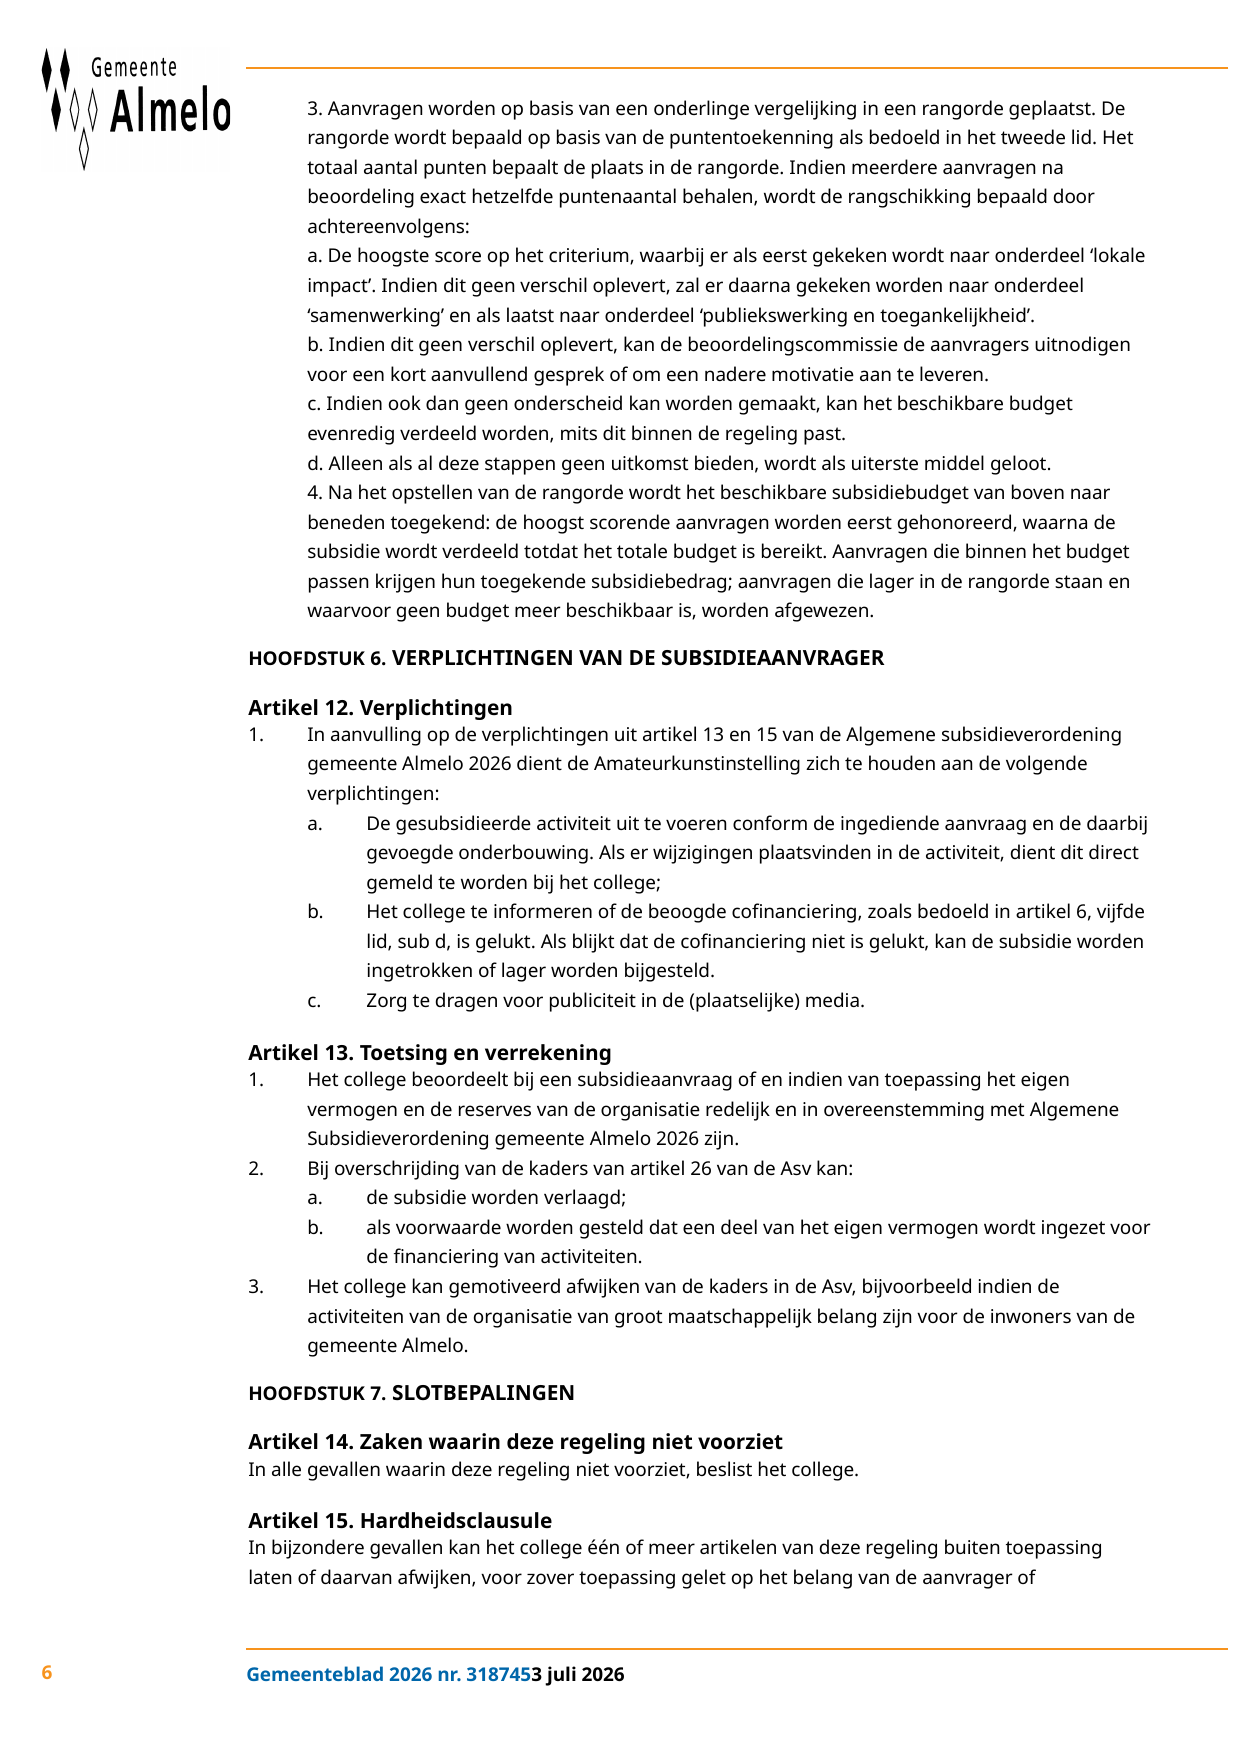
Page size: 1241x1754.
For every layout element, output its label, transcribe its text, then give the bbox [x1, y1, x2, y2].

list De gesubsidieerde activiteit uit te voeren conform de ingediende aanvraag en de daarbij gevoegde onderbouwing. Als er wijzigingen plaatsvinden in de activiteit, dient dit direct gemeld te worden bij het college; [307, 810, 1152, 895]
list a. De hoogste score op het criterium, waarbij er als eerst gekeken wordt naar onderdeel ‘lokale impact’. Indien dit geen verschil oplevert, zal er daarna gekeken worden naar onderdeel ‘samenwerking’ en als laatst naar onderdeel ‘publiekswerking en toegankelijkheid’. [248, 243, 1152, 328]
list Bij overschrijding van de kaders van artikel 26 van de Asv kan: [248, 1155, 1152, 1181]
text Artikel 13. Toetsing en verrekening [248, 1038, 1152, 1066]
list In aanvulling op de verplichtingen uit artikel 13 en 15 van de Algemene subsidieverordening gemeente Almelo 2026 dient de Amateurkunstinstelling zich te houden aan de volgende verplichtingen: [248, 721, 1152, 806]
text Artikel 14. Zaken waarin deze regeling niet voorziet [248, 1427, 1152, 1456]
text HOOFDSTUK 6. VERPLICHTINGEN VAN DE SUBSIDIEAANVRAGER [248, 643, 1152, 672]
list 4. Na het opstellen van de rangorde wordt het beschikbare subsidiebudget van boven naar beneden toegekend: de hoogst scorende aanvragen worden eerst gehonoreerd, waarna de subsidie wordt verdeeld totdat het totale budget is bereikt. Aanvragen die binnen het budget passen krijgen hun toegekende subsidiebedrag; aanvragen die lager in de rangorde staan en waarvoor geen budget meer beschikbaar is, worden afgewezen. [248, 479, 1152, 623]
list Het college beoordeelt bij een subsidieaanvraag of en indien van toepassing het eigen vermogen en de reserves van de organisatie redelijk en in overeenstemming met Algemene Subsidieverordening gemeente Almelo 2026 zijn. [248, 1066, 1152, 1151]
text In bijzondere gevallen kan het college één of meer artikelen van deze regeling buiten toepassing laten of daarvan afwijken, voor zover toepassing gelet op het belang van de aanvrager of [248, 1534, 1152, 1590]
list als voorwaarde worden gesteld dat een deel van het eigen vermogen wordt ingezet voor de financiering van activiteiten. [307, 1214, 1152, 1269]
list Het college kan gemotiveerd afwijken van de kaders in de Asv, bijvoorbeeld indien de activiteiten van de organisatie van groot maatschappelijk belang zijn voor de inwoners van de gemeente Almelo. [248, 1273, 1152, 1358]
text HOOFDSTUK 7. SLOTBEPALINGEN [248, 1378, 1152, 1406]
text Artikel 12. Verplichtingen [248, 693, 1152, 721]
list Het college te informeren of de beoogde cofinanciering, zoals bedoeld in artikel 6, vijfde lid, sub d, is gelukt. Als blijkt dat de cofinanciering niet is gelukt, kan de subsidie worden ingetrokken of lager worden bijgesteld. [307, 898, 1152, 983]
list c. Indien ook dan geen onderscheid kan worden gemaakt, kan het beschikbare budget evenredig verdeeld worden, mits dit binnen de regeling past. [248, 391, 1152, 446]
list de subsidie worden verlaagd; [307, 1184, 1152, 1210]
picture [41, 47, 231, 172]
list 3. Aanvragen worden op basis van een onderlinge vergelijking in een rangorde geplaatst. De rangorde wordt bepaald op basis van de puntentoekenning als bedoeld in het tweede lid. Het totaal aantal punten bepaalt de plaats in de rangorde. Indien meerdere aanvragen na beoordeling exact hetzelfde puntenaantal behalen, wordt de rangschikking bepaald door achtereenvolgens: [248, 95, 1152, 239]
list b. Indien dit geen verschil oplevert, kan de beoordelingscommissie de aanvragers uitnodigen voor een kort aanvullend gesprek of om een nadere motivatie aan te leveren. [248, 331, 1152, 387]
text Artikel 15. Hardheidsclausule [248, 1506, 1152, 1534]
list d. Alleen als al deze stappen geen uitkomst bieden, wordt als uiterste middel geloot. [248, 450, 1152, 476]
text In alle gevallen waarin deze regeling niet voorziet, beslist het college. [248, 1456, 1152, 1481]
list Zorg te dragen voor publiciteit in de (plaatselijke) media. [307, 987, 1152, 1013]
